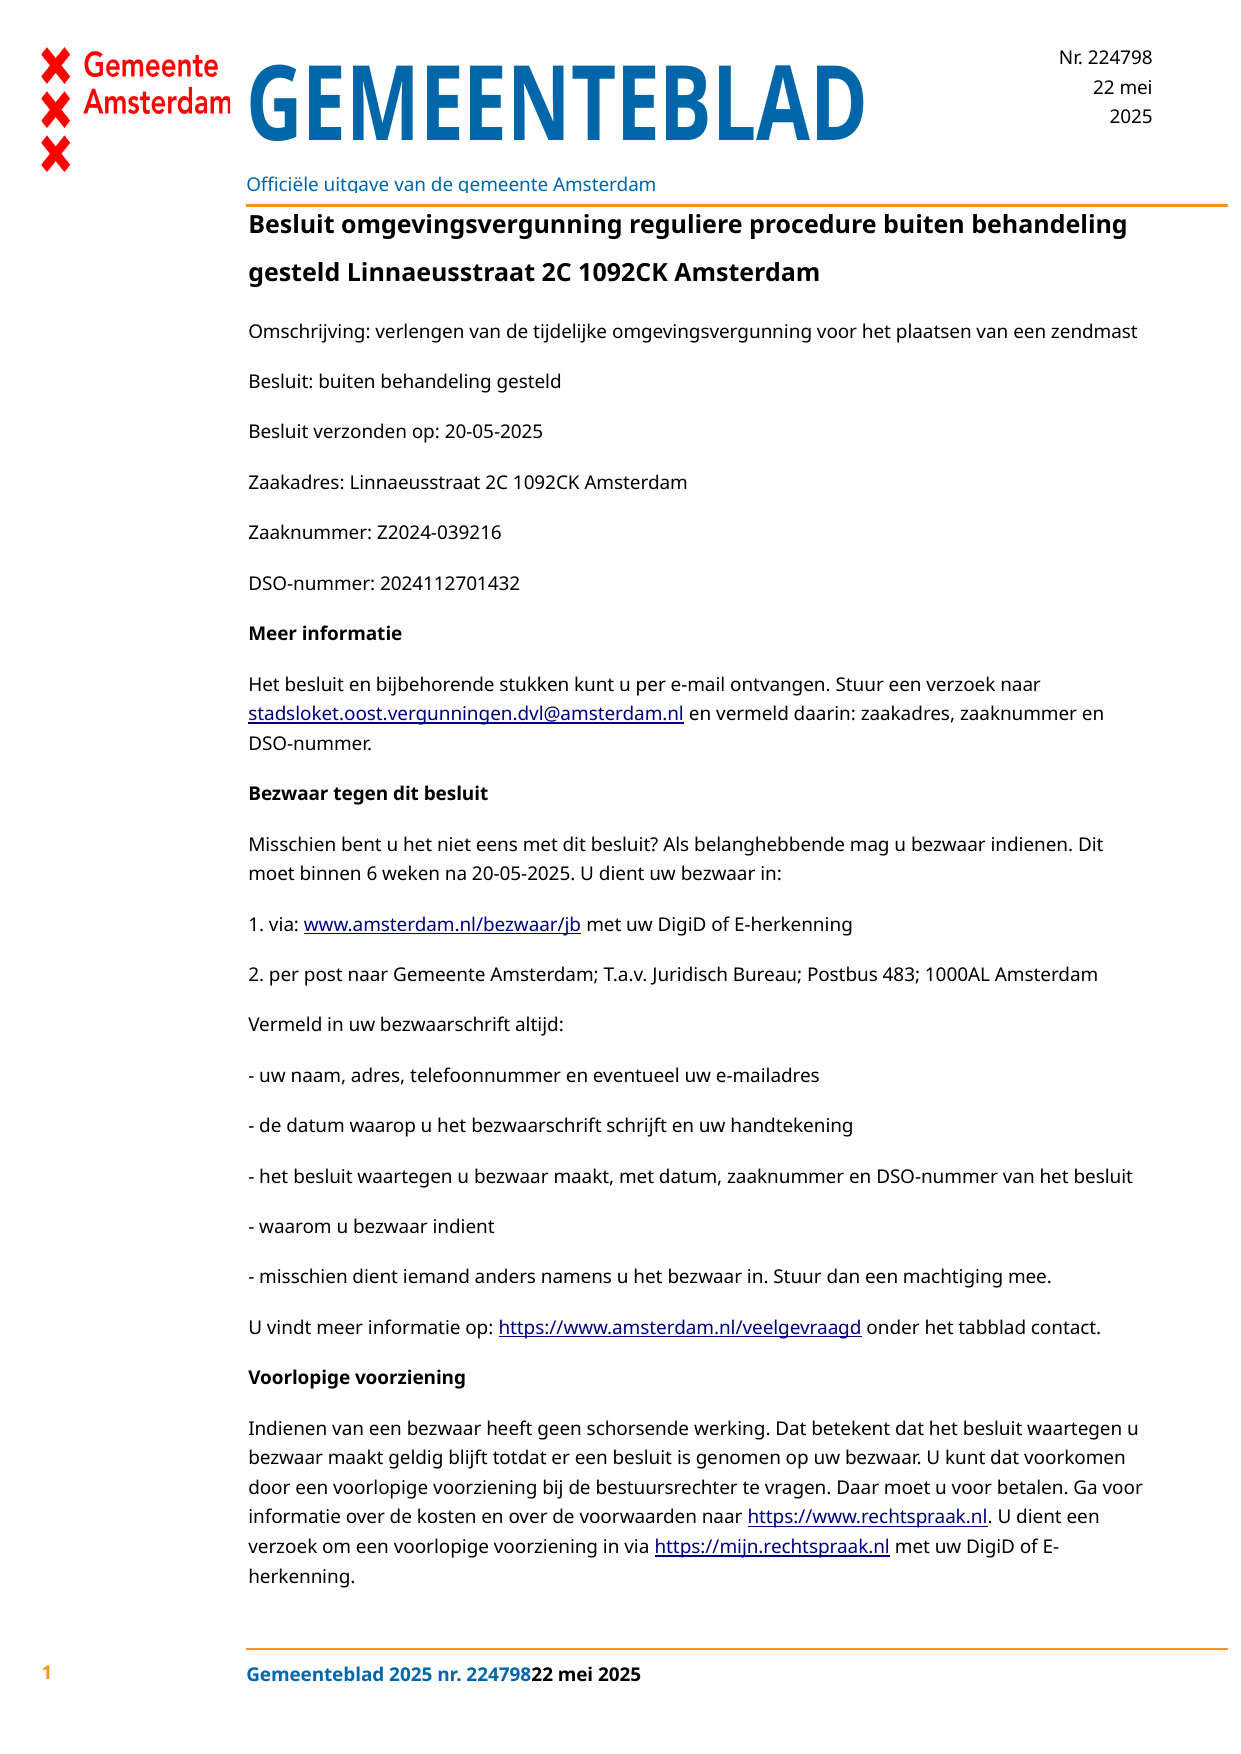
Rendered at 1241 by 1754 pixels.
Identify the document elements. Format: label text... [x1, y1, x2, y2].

text Vermeld in uw bezwaarschrift altijd: [248, 1012, 1152, 1037]
text - waarom u bezwaar indient [248, 1213, 1152, 1239]
text Omschrijving: verlengen van de tijdelijke omgevingsvergunning voor het plaatsen van een zendmast [248, 318, 1152, 344]
text - misschien dient iemand anders namens u het bezwaar in. Stuur dan een machtiging mee. [248, 1264, 1152, 1289]
picture [41, 47, 231, 172]
text - het besluit waartegen u bezwaar maakt, met datum, zaaknummer en DSO-nummer van het besluit [248, 1163, 1152, 1189]
text Meer informatie [248, 620, 1152, 646]
text Zaakadres: Linnaeusstraat 2C 1092CK Amsterdam [248, 469, 1152, 495]
text Bezwaar tegen dit besluit [248, 780, 1152, 806]
text U vindt meer informatie op: https://www.amsterdam.nl/veelgevraagd onder het tabblad contact. [248, 1314, 1152, 1340]
text Besluit: buiten behandeling gesteld [248, 368, 1152, 394]
text Besluit omgevingsvergunning reguliere procedure buiten behandeling gesteld Linnaeusstraat 2C 1092CK Amsterdam [248, 207, 1152, 288]
text DSO-nummer: 2024112701432 [248, 570, 1152, 596]
text - uw naam, adres, telefoonnummer en eventueel uw e-mailadres [248, 1062, 1152, 1088]
text - de datum waarop u het bezwaarschrift schrijft en uw handtekening [248, 1112, 1152, 1138]
text 1. via: www.amsterdam.nl/bezwaar/jb met uw DigiD of E-herkenning [248, 911, 1152, 937]
text 2. per post naar Gemeente Amsterdam; T.a.v. Juridisch Bureau; Postbus 483; 1000AL Amsterdam [248, 961, 1152, 987]
text Indienen van een bezwaar heeft geen schorsende werking. Dat betekent dat het besluit waartegen u bezwaar maakt geldig blijft totdat er een besluit is genomen op uw bezwaar. U kunt dat voorkomen door een voorlopige voorziening bij de bestuursrechter te vragen. Daar moet u voor betalen. Ga voor informatie over de kosten en over de voorwaarden naar https://www.rechtspraak.nl. U dient een verzoek om een voorlopige voorziening in via https://mijn.rechtspraak.nl met uw DigiD of E-herkenning. [248, 1415, 1152, 1589]
text Misschien bent u het niet eens met dit besluit? Als belanghebbende mag u bezwaar indienen. Dit moet binnen 6 weken na 20-05-2025. U dient uw bezwaar in: [248, 831, 1152, 886]
text Besluit verzonden op: 20-05-2025 [248, 419, 1152, 444]
text Zaaknummer: Z2024-039216 [248, 519, 1152, 545]
text Voorlopige voorziening [248, 1364, 1152, 1390]
text Het besluit en bijbehorende stukken kunt u per e-mail ontvangen. Stuur een verzoek naar stadsloket.oost.vergunningen.dvl@amsterdam.nl en vermeld daarin: zaakadres, zaaknummer en DSO-nummer. [248, 671, 1152, 756]
